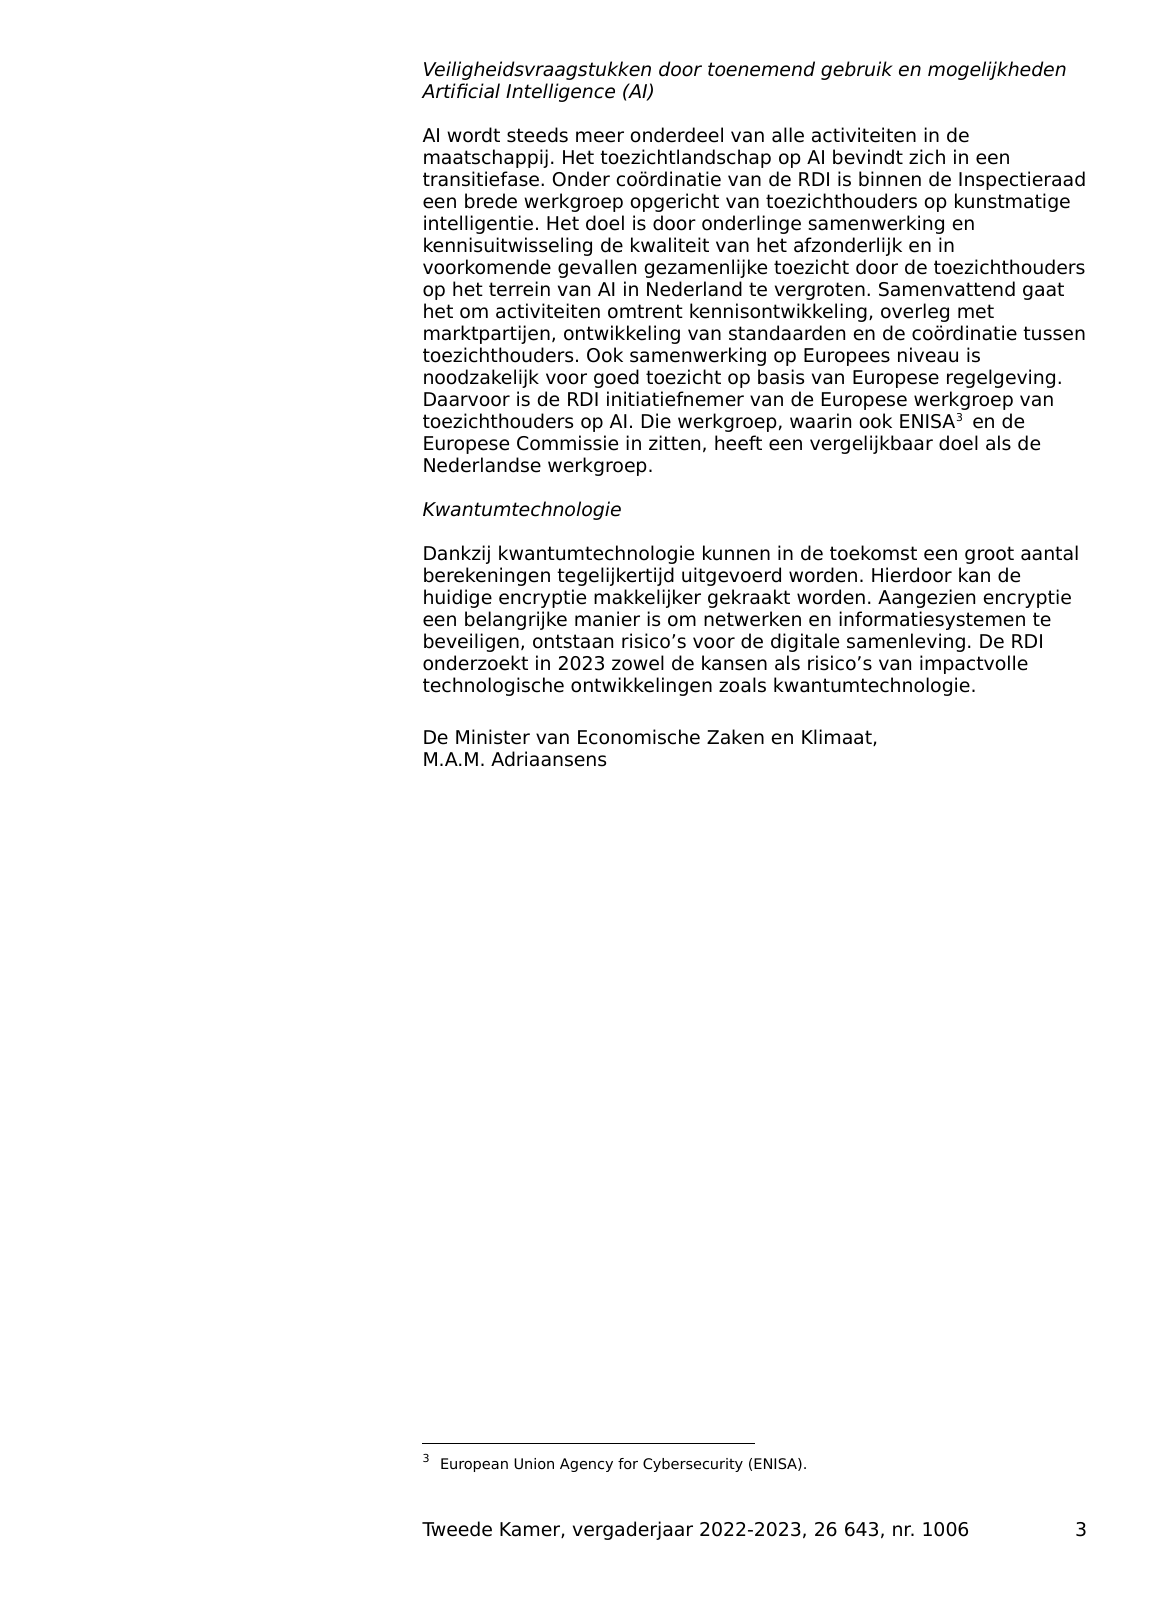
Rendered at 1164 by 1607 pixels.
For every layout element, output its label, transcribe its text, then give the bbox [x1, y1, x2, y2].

text Dankzij kwantumtechnologie kunnen in de toekomst een groot aantal berekeningen tegelijkertijd uitgevoerd worden. Hierdoor kan de huidige encryptie makkelijker gekraakt worden. Aangezien encryptie een belangrijke manier is om netwerken en informatiesystemen te beveiligen, ontstaan risico’s voor de digitale samenleving. De RDI onderzoekt in 2023 zowel de kansen als risico’s van impactvolle technologische ontwikkelingen zoals kwantumtechnologie. [422, 543, 1087, 697]
text AI wordt steeds meer onderdeel van alle activiteiten in de maatschappij. Het toezichtlandschap op AI bevindt zich in een transitiefase. Onder coördinatie van de RDI is binnen de Inspectieraad een brede werkgroep opgericht van toezichthouders op kunstmatige intelligentie. Het doel is door onderlinge samenwerking en kennisuitwisseling de kwaliteit van het afzonderlijk en in voorkomende gevallen gezamenlijke toezicht door de toezichthouders op het terrein van AI in Nederland te vergroten. Samenvattend gaat het om activiteiten omtrent kennisontwikkeling, overleg met marktpartijen, ontwikkeling van standaarden en de coördinatie tussen toezichthouders. Ook samenwerking op Europees niveau is noodzakelijk voor goed toezicht op basis van Europese regelgeving. Daarvoor is de RDI initiatiefnemer van de Europese werkgroep van toezichthouders op AI. Die werkgroep, waarin ook ENISA en de Europese Commissie in zitten, heeft een vergelijkbaar doel als de Nederlandse werkgroep. [422, 125, 1087, 477]
text De Minister van Economische Zaken en Klimaat, M.A.M. Adriaansens [422, 727, 1087, 771]
subtitle Kwantumtechnologie [422, 499, 1087, 521]
subtitle Veiligheidsvraagstukken door toenemend gebruik en mogelijkheden Artificial Intelligence (AI) [422, 59, 1087, 103]
text European Union Agency for Cybersecurity (ENISA). [422, 1452, 1087, 1474]
